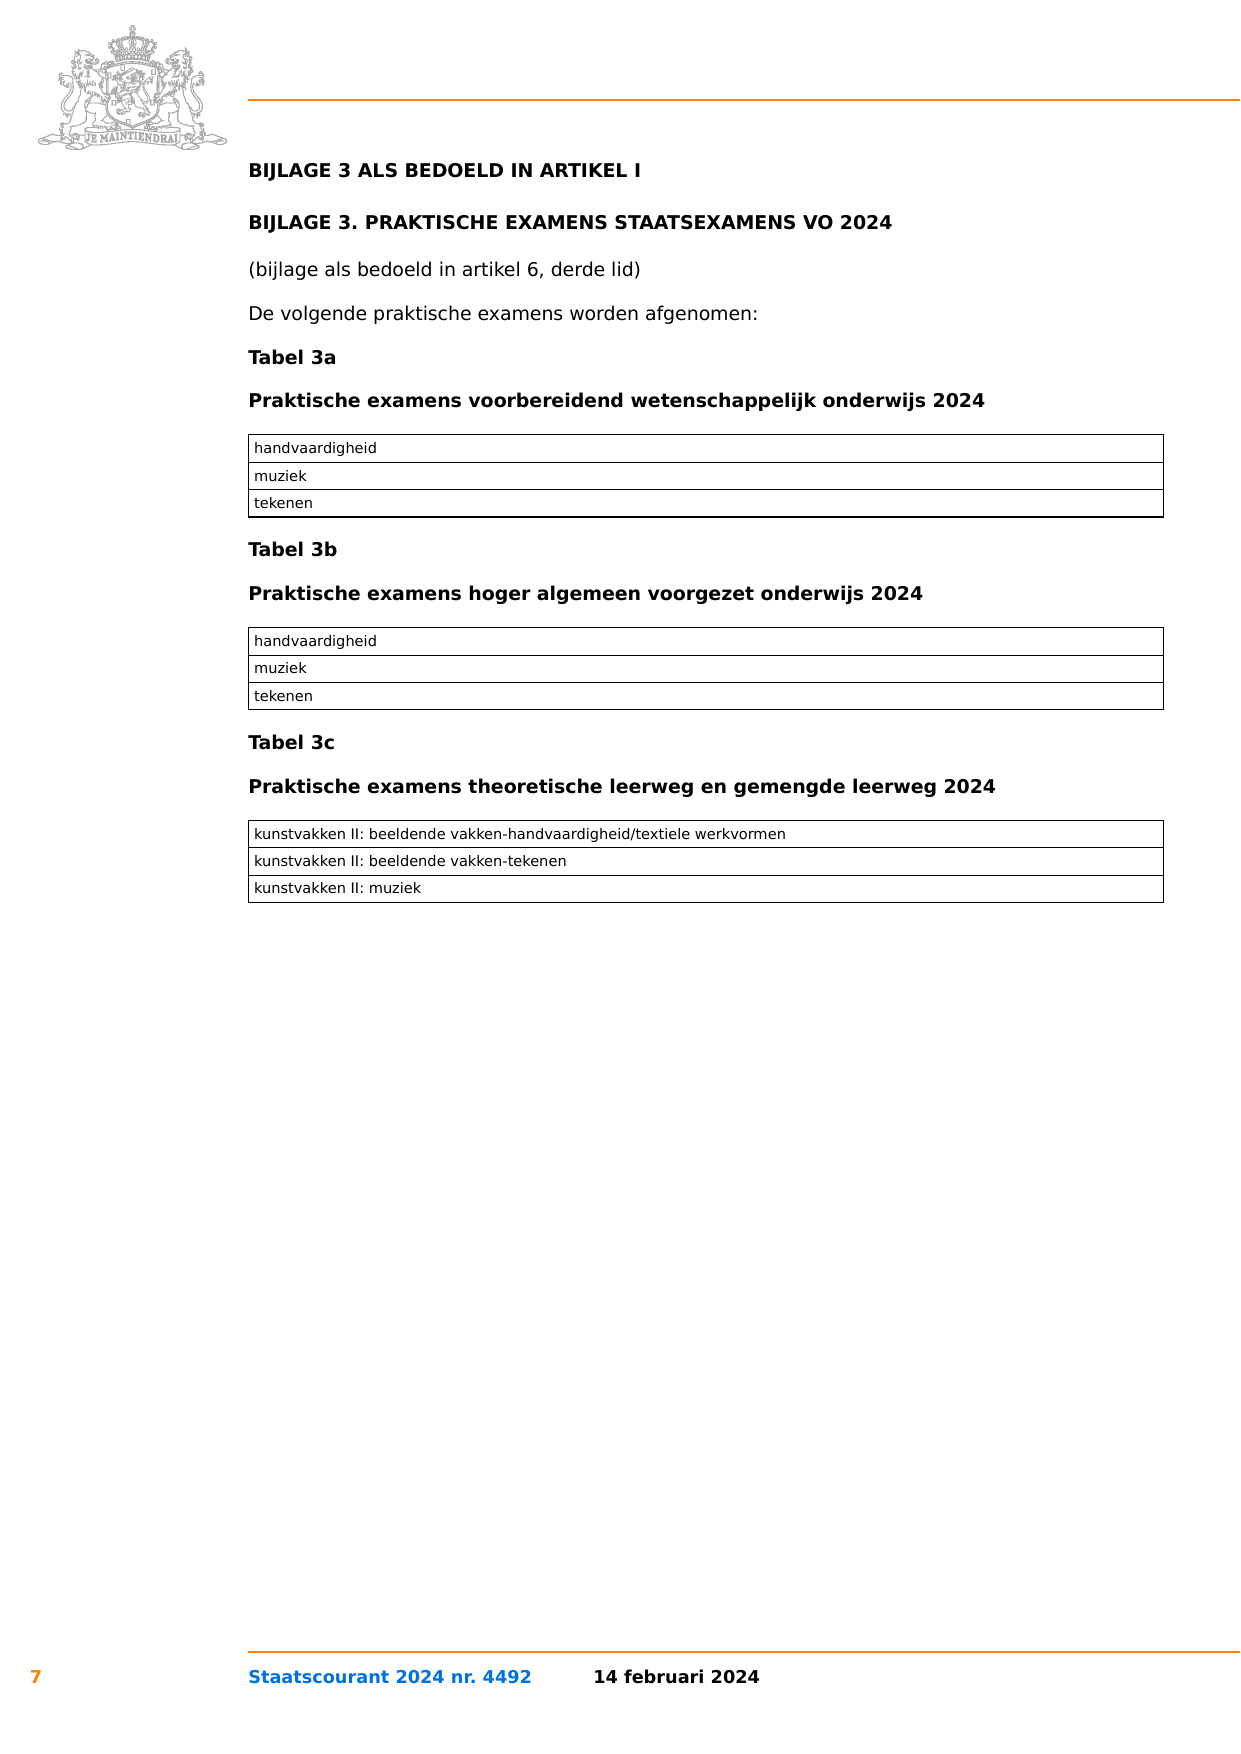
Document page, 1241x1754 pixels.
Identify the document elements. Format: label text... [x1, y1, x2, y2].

text Praktische examens hoger algemeen voorgezet onderwijs 2024 [248, 583, 1163, 605]
table_cell tekenen [249, 490, 1163, 516]
table_header handvaardigheid [249, 628, 1163, 654]
table_cell kunstvakken II: muziek [249, 876, 1163, 902]
subtitle BIJLAGE 3. PRAKTISCHE EXAMENS STAATSEXAMENS VO 2024 [248, 212, 1163, 234]
text Praktische examens theoretische leerweg en gemengde leerweg 2024 [248, 776, 1163, 798]
text (bijlage als bedoeld in artikel 6, derde lid) [248, 259, 1163, 281]
subtitle BIJLAGE 3 ALS BEDOELD IN ARTIKEL I [248, 160, 1163, 182]
table_cell muziek [249, 656, 1163, 682]
table_cell muziek [249, 463, 1163, 489]
text Praktische examens voorbereidend wetenschappelijk onderwijs 2024 [248, 390, 1163, 412]
text Tabel 3b [248, 539, 1163, 561]
table_header handvaardigheid [249, 435, 1163, 462]
table_header kunstvakken II: beeldende vakken-handvaardigheid/textiele werkvormen [249, 821, 1163, 847]
table_cell tekenen [249, 683, 1163, 709]
picture [38, 25, 227, 150]
text Tabel 3a [248, 347, 1163, 368]
text Tabel 3c [248, 732, 1163, 754]
table_cell kunstvakken II: beeldende vakken-tekenen [249, 848, 1163, 875]
text De volgende praktische examens worden afgenomen: [248, 303, 1163, 325]
